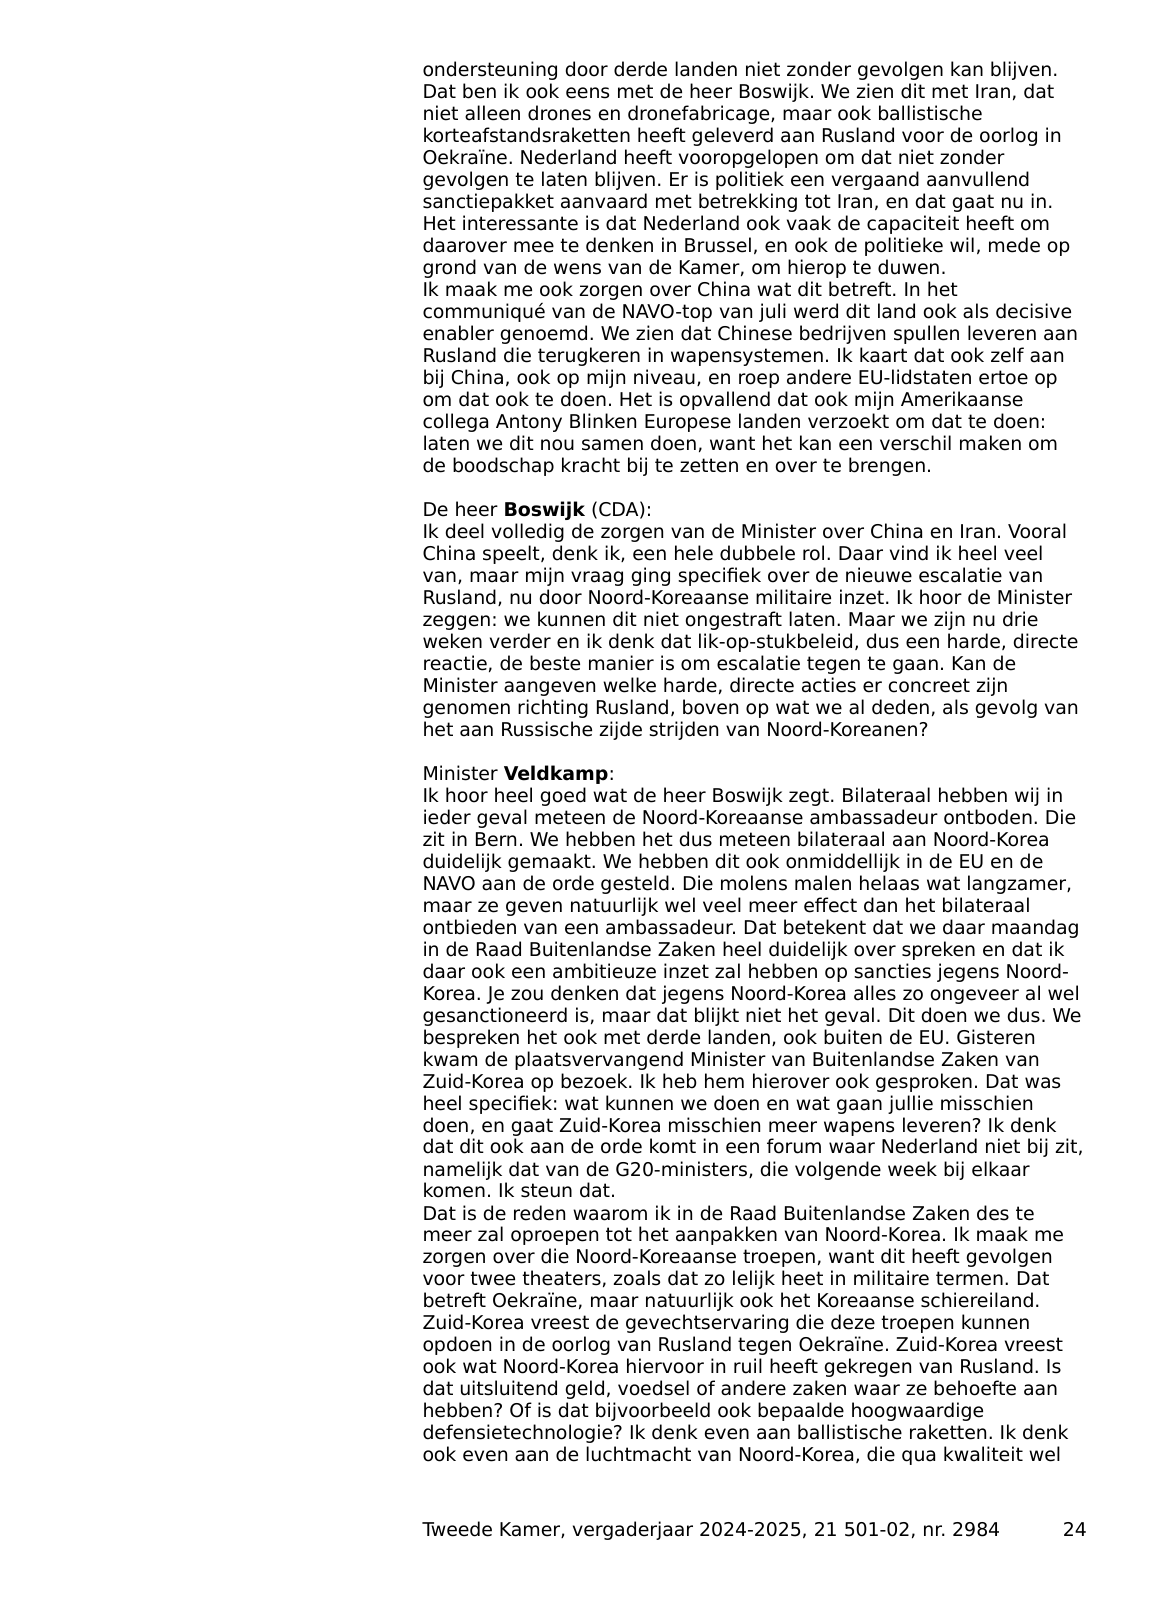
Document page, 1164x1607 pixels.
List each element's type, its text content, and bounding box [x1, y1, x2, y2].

text Dat is de reden waarom ik in de Raad Buitenlandse Zaken des te meer zal oproepen tot het aanpakken van Noord-Korea. Ik maak me zorgen over die Noord-Koreaanse troepen, want dit heeft gevolgen voor twee theaters, zoals dat zo lelijk heet in militaire termen. Dat betreft Oekraïne, maar natuurlijk ook het Koreaanse schiereiland. Zuid-Korea vreest de gevechtservaring die deze troepen kunnen opdoen in de oorlog van Rusland tegen Oekraïne. Zuid-Korea vreest ook wat Noord-Korea hiervoor in ruil heeft gekregen van Rusland. Is dat uitsluitend geld, voedsel of andere zaken waar ze behoefte aan hebben? Of is dat bijvoorbeeld ook bepaalde hoogwaardige defensietechnologie? Ik denk even aan ballistische raketten. Ik denk ook even aan de luchtmacht van Noord-Korea, die qua kwaliteit wel [422, 1202, 1087, 1466]
text Minister Veldkamp: [422, 763, 1087, 785]
text Ik maak me ook zorgen over China wat dit betreft. In het communiqué van de NAVO-top van juli werd dit land ook als decisive enabler genoemd. We zien dat Chinese bedrijven spullen leveren aan Rusland die terugkeren in wapensystemen. Ik kaart dat ook zelf aan bij China, ook op mijn niveau, en roep andere EU-lidstaten ertoe op om dat ook te doen. Het is opvallend dat ook mijn Amerikaanse collega Antony Blinken Europese landen verzoekt om dat te doen: laten we dit nou samen doen, want het kan een verschil maken om de boodschap kracht bij te zetten en over te brengen. [422, 279, 1087, 477]
text Ik hoor heel goed wat de heer Boswijk zegt. Bilateraal hebben wij in ieder geval meteen de Noord-Koreaanse ambassadeur ontboden. Die zit in Bern. We hebben het dus meteen bilateraal aan Noord-Korea duidelijk gemaakt. We hebben dit ook onmiddellijk in de EU en de NAVO aan de orde gesteld. Die molens malen helaas wat langzamer, maar ze geven natuurlijk wel veel meer effect dan het bilateraal ontbieden van een ambassadeur. Dat betekent dat we daar maandag in de Raad Buitenlandse Zaken heel duidelijk over spreken en dat ik daar ook een ambitieuze inzet zal hebben op sancties jegens Noord-Korea. Je zou denken dat jegens Noord-Korea alles zo ongeveer al wel gesanctioneerd is, maar dat blijkt niet het geval. Dit doen we dus. We bespreken het ook met derde landen, ook buiten de EU. Gisteren kwam de plaatsvervangend Minister van Buitenlandse Zaken van Zuid-Korea op bezoek. Ik heb hem hierover ook gesproken. Dat was heel specifiek: wat kunnen we doen en wat gaan jullie misschien doen, en gaat Zuid-Korea misschien meer wapens leveren? Ik denk dat dit ook aan de orde komt in een forum waar Nederland niet bij zit, namelijk dat van de G20-ministers, die volgende week bij elkaar komen. Ik steun dat. [422, 785, 1087, 1202]
text ondersteuning door derde landen niet zonder gevolgen kan blijven. Dat ben ik ook eens met de heer Boswijk. We zien dit met Iran, dat niet alleen drones en dronefabricage, maar ook ballistische korteafstandsraketten heeft geleverd aan Rusland voor de oorlog in Oekraïne. Nederland heeft vooropgelopen om dat niet zonder gevolgen te laten blijven. Er is politiek een vergaand aanvullend sanctiepakket aanvaard met betrekking tot Iran, en dat gaat nu in. Het interessante is dat Nederland ook vaak de capaciteit heeft om daarover mee te denken in Brussel, en ook de politieke wil, mede op grond van de wens van de Kamer, om hierop te duwen. [422, 59, 1087, 279]
text De heer Boswijk (CDA): [422, 499, 1087, 521]
text Ik deel volledig de zorgen van de Minister over China en Iran. Vooral China speelt, denk ik, een hele dubbele rol. Daar vind ik heel veel van, maar mijn vraag ging specifiek over de nieuwe escalatie van Rusland, nu door Noord-Koreaanse militaire inzet. Ik hoor de Minister zeggen: we kunnen dit niet ongestraft laten. Maar we zijn nu drie weken verder en ik denk dat lik-op-stukbeleid, dus een harde, directe reactie, de beste manier is om escalatie tegen te gaan. Kan de Minister aangeven welke harde, directe acties er concreet zijn genomen richting Rusland, boven op wat we al deden, als gevolg van het aan Russische zijde strijden van Noord-Koreanen? [422, 521, 1087, 741]
